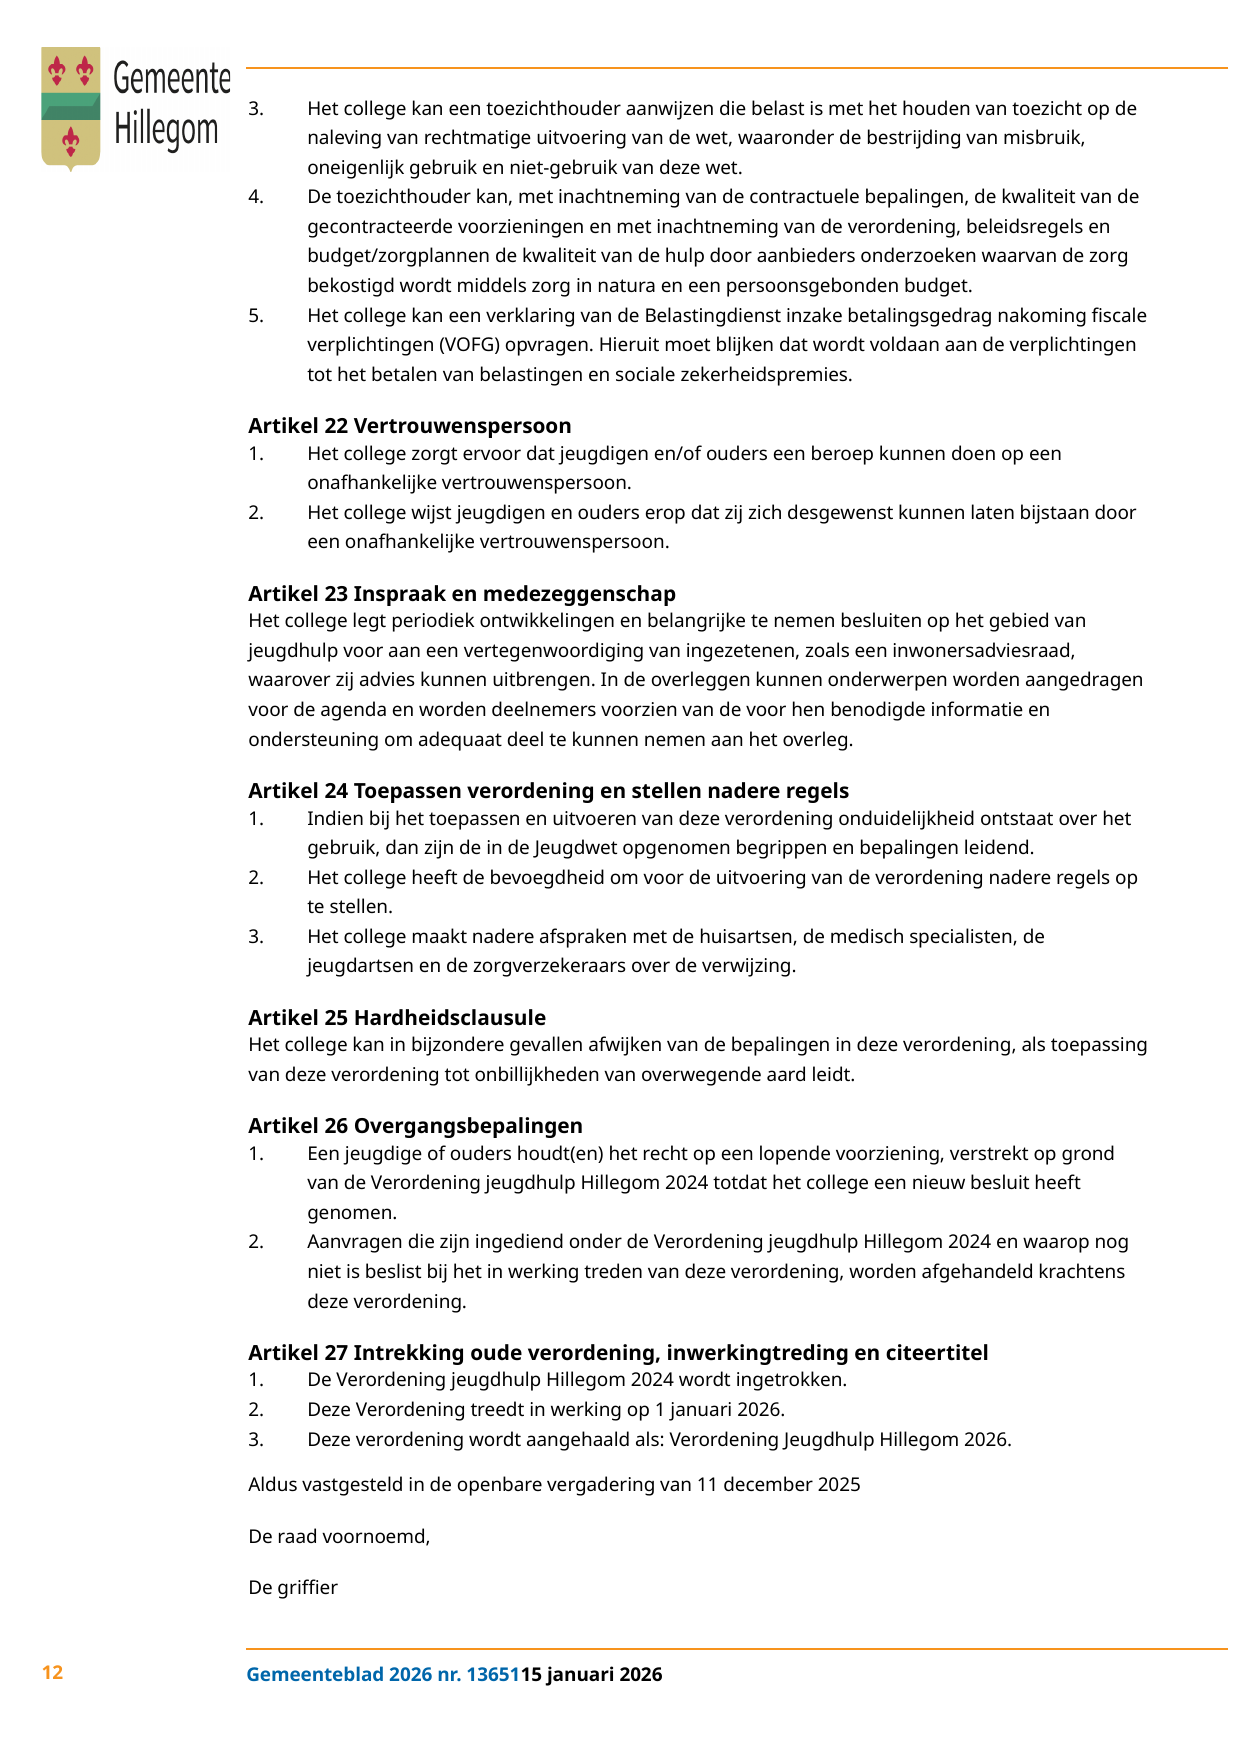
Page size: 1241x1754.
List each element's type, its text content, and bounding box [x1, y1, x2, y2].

text Artikel 27 Intrekking oude verordening, inwerkingtreding en citeertitel [248, 1338, 1152, 1367]
text Het college kan in bijzondere gevallen afwijken van de bepalingen in deze verordening, als toepassing van deze verordening tot onbillijkheden van overwegende aard leidt. [248, 1031, 1152, 1087]
list Het college heeft de bevoegdheid om voor de uitvoering van de verordening nadere regels op te stellen. [248, 864, 1152, 919]
text Artikel 25 Hardheidsclausule [248, 1003, 1152, 1031]
list De Verordening jeugdhulp Hillegom 2024 wordt ingetrokken. [248, 1367, 1152, 1392]
list Het college maakt nadere afspraken met de huisartsen, de medisch specialisten, de jeugdartsen en de zorgverzekeraars over de verwijzing. [248, 923, 1152, 978]
text Artikel 23 Inspraak en medezeggenschap [248, 579, 1152, 607]
list Het college kan een toezichthouder aanwijzen die belast is met het houden van toezicht op de naleving van rechtmatige uitvoering van de wet, waaronder de bestrijding van misbruik, oneigenlijk gebruik en niet-gebruik van deze wet. [248, 95, 1152, 180]
list Deze Verordening treedt in werking op 1 januari 2026. [248, 1396, 1152, 1422]
list Het college zorgt ervoor dat jeugdigen en/of ouders een beroep kunnen doen op een onafhankelijke vertrouwenspersoon. [248, 440, 1152, 495]
text Aldus vastgesteld in de openbare vergadering van 11 december 2025 [248, 1471, 1152, 1497]
text Artikel 22 Vertrouwenspersoon [248, 411, 1152, 440]
list Het college wijst jeugdigen en ouders erop dat zij zich desgewenst kunnen laten bijstaan door een onafhankelijke vertrouwenspersoon. [248, 499, 1152, 554]
text Het college legt periodiek ontwikkelingen en belangrijke te nemen besluiten op het gebied van jeugdhulp voor aan een vertegenwoordiging van ingezetenen, zoals een inwonersadviesraad, waarover zij advies kunnen uitbrengen. In de overleggen kunnen onderwerpen worden aangedragen voor de agenda en worden deelnemers voorzien van de voor hen benodigde informatie en ondersteuning om adequaat deel te kunnen nemen aan het overleg. [248, 607, 1152, 752]
picture [41, 47, 231, 172]
text Artikel 26 Overgangsbepalingen [248, 1111, 1152, 1140]
list Het college kan een verklaring van de Belastingdienst inzake betalingsgedrag nakoming fiscale verplichtingen (VOFG) opvragen. Hieruit moet blijken dat wordt voldaan aan de verplichtingen tot het betalen van belastingen en sociale zekerheidspremies. [248, 302, 1152, 387]
text De raad voornoemd, [248, 1523, 1152, 1549]
text De griffier [248, 1574, 1152, 1600]
text Artikel 24 Toepassen verordening en stellen nadere regels [248, 776, 1152, 805]
list De toezichthouder kan, met inachtneming van de contractuele bepalingen, de kwaliteit van de gecontracteerde voorzieningen en met inachtneming van de verordening, beleidsregels en budget/zorgplannen de kwaliteit van de hulp door aanbieders onderzoeken waarvan de zorg bekostigd wordt middels zorg in natura en een persoonsgebonden budget. [248, 183, 1152, 298]
list Deze verordening wordt aangehaald als: Verordening Jeugdhulp Hillegom 2026. [248, 1426, 1152, 1452]
list Indien bij het toepassen en uitvoeren van deze verordening onduidelijkheid ontstaat over het gebruik, dan zijn de in de Jeugdwet opgenomen begrippen en bepalingen leidend. [248, 805, 1152, 860]
list Aanvragen die zijn ingediend onder de Verordening jeugdhulp Hillegom 2024 en waarop nog niet is beslist bij het in werking treden van deze verordening, worden afgehandeld krachtens deze verordening. [248, 1229, 1152, 1313]
list Een jeugdige of ouders houdt(en) het recht op een lopende voorziening, verstrekt op grond van de Verordening jeugdhulp Hillegom 2024 totdat het college een nieuw besluit heeft genomen. [248, 1140, 1152, 1225]
